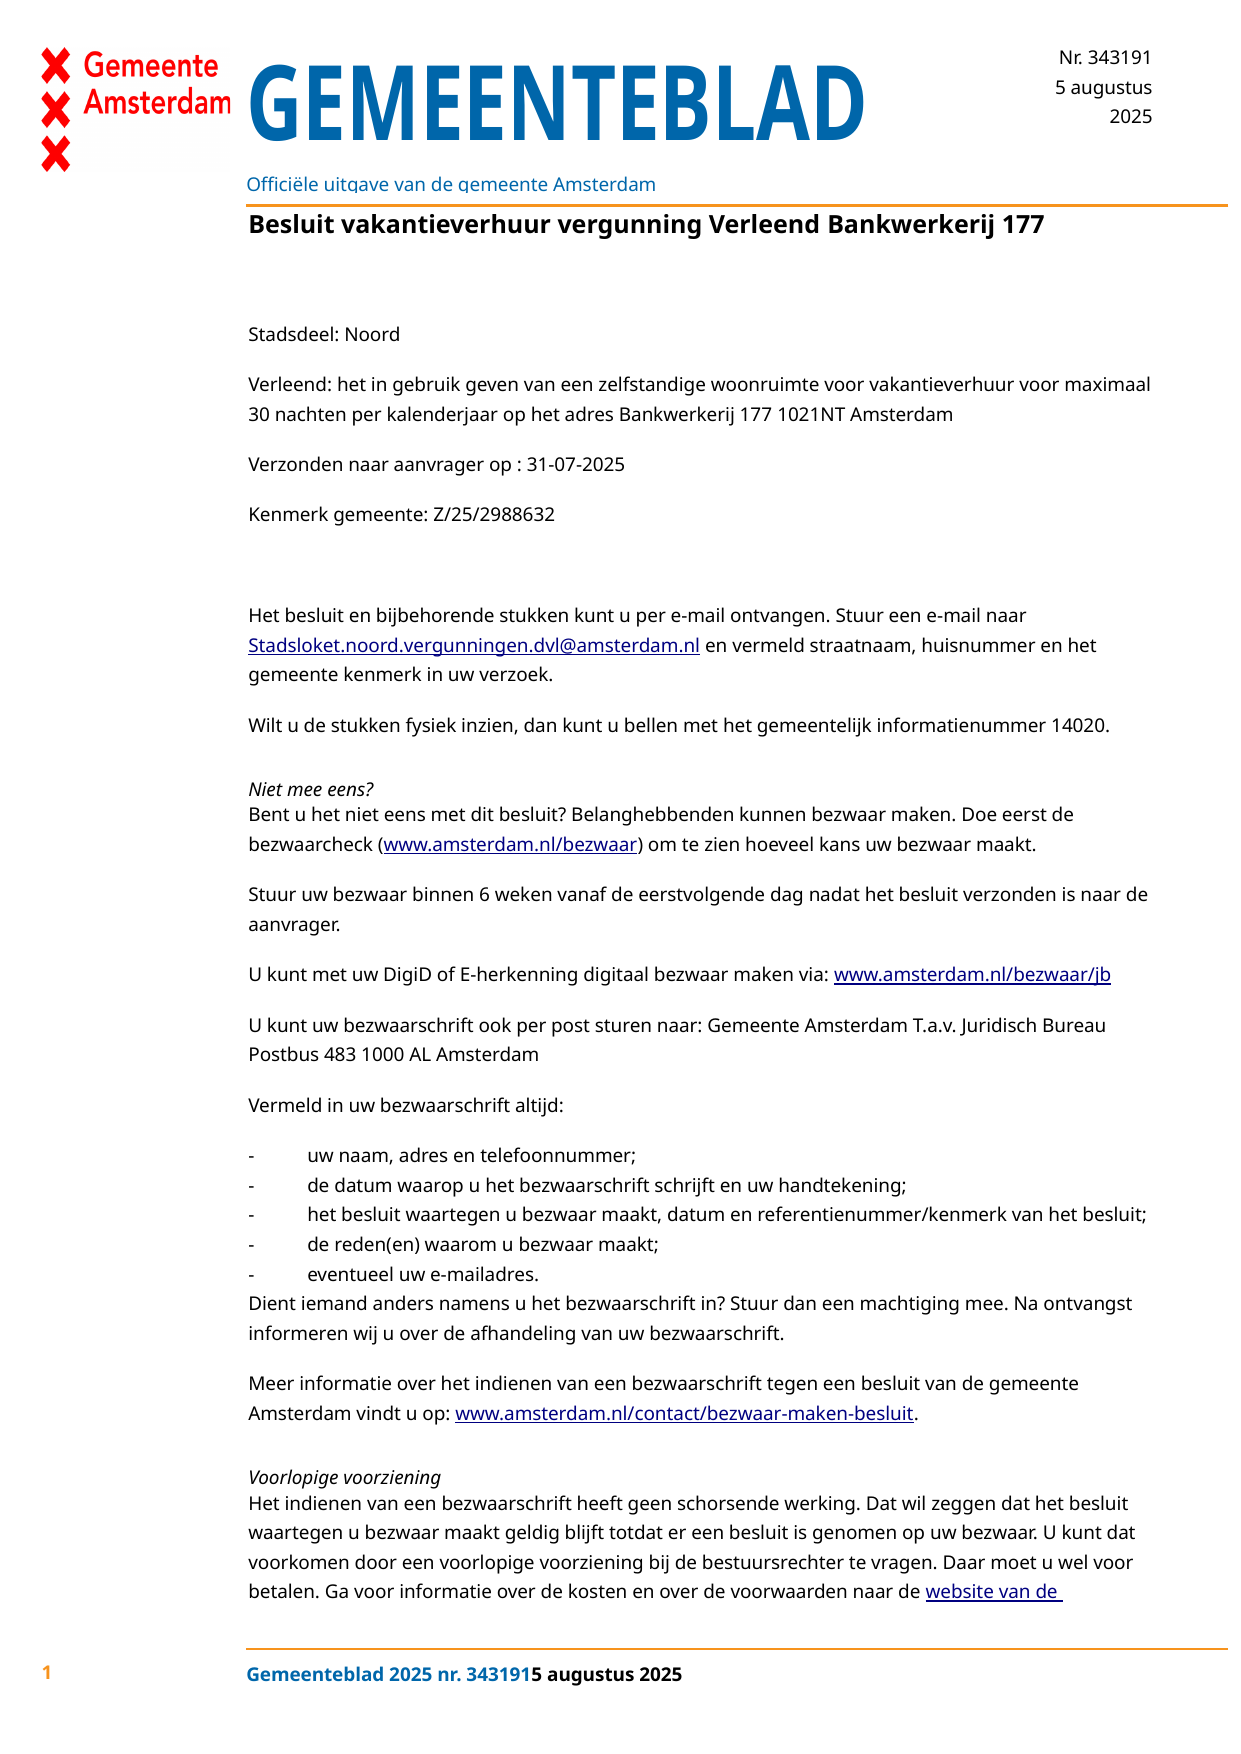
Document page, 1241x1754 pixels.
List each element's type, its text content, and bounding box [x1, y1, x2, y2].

text Wilt u de stukken fysiek inzien, dan kunt u bellen met het gemeentelijk informatienummer 14020. [248, 712, 1152, 738]
text Verzonden naar aanvrager op : 31-07-2025 [248, 451, 1152, 477]
text Voorlopige voorziening [248, 1464, 1152, 1490]
text U kunt met uw DigiD of E-herkenning digitaal bezwaar maken via: www.amsterdam.nl/bezwaar/jb [248, 962, 1152, 987]
picture [41, 47, 231, 172]
text U kunt uw bezwaarschrift ook per post sturen naar: Gemeente Amsterdam T.a.v. Juridisch Bureau Postbus 483 1000 AL Amsterdam [248, 1012, 1152, 1067]
list de datum waarop u het bezwaarschrift schrijft en uw handtekening; [248, 1172, 1152, 1198]
text Het indienen van een bezwaarschrift heeft geen schorsende werking. Dat wil zeggen dat het besluit waartegen u bezwaar maakt geldig blijft totdat er een besluit is genomen op uw bezwaar. U kunt dat voorkomen door een voorlopige voorziening bij de bestuursrechter te vragen. Daar moet u wel voor betalen. Ga voor informatie over de kosten en over de voorwaarden naar de website van de [248, 1490, 1152, 1604]
list de reden(en) waarom u bezwaar maakt; [248, 1231, 1152, 1257]
text Kenmerk gemeente: Z/25/2988632 [248, 502, 1152, 527]
text Niet mee eens? [248, 776, 1152, 802]
text Stadsdeel: Noord [248, 321, 1152, 346]
list uw naam, adres en telefoonnummer; [248, 1142, 1152, 1168]
list het besluit waartegen u bezwaar maakt, datum en referentienummer/kenmerk van het besluit; [248, 1202, 1152, 1227]
text Verleend: het in gebruik geven van een zelfstandige woonruimte voor vakantieverhuur voor maximaal 30 nachten per kalenderjaar op het adres Bankwerkerij 177 1021NT Amsterdam [248, 371, 1152, 426]
text Dient iemand anders namens u het bezwaarschrift in? Stuur dan een machtiging mee. Na ontvangst informeren wij u over de afhandeling van uw bezwaarschrift. [248, 1290, 1152, 1346]
text Het besluit en bijbehorende stukken kunt u per e-mail ontvangen. Stuur een e-mail naar Stadsloket.noord.vergunningen.dvl@amsterdam.nl en vermeld straatnaam, huisnummer en het gemeente kenmerk in uw verzoek. [248, 602, 1152, 687]
text Meer informatie over het indienen van een bezwaarschrift tegen een besluit van de gemeente Amsterdam vindt u op: www.amsterdam.nl/contact/bezwaar-maken-besluit. [248, 1370, 1152, 1426]
text Vermeld in uw bezwaarschrift altijd: [248, 1092, 1152, 1118]
text Stuur uw bezwaar binnen 6 weken vanaf de eerstvolgende dag nadat het besluit verzonden is naar de aanvrager. [248, 882, 1152, 937]
text Bent u het niet eens met dit besluit? Belanghebbenden kunnen bezwaar maken. Doe eerst de bezwaarcheck (www.amsterdam.nl/bezwaar) om te zien hoeveel kans uw bezwaar maakt. [248, 802, 1152, 857]
list eventueel uw e-mailadres. [248, 1261, 1152, 1287]
text Besluit vakantieverhuur vergunning Verleend Bankwerkerij 177 [248, 207, 1152, 241]
